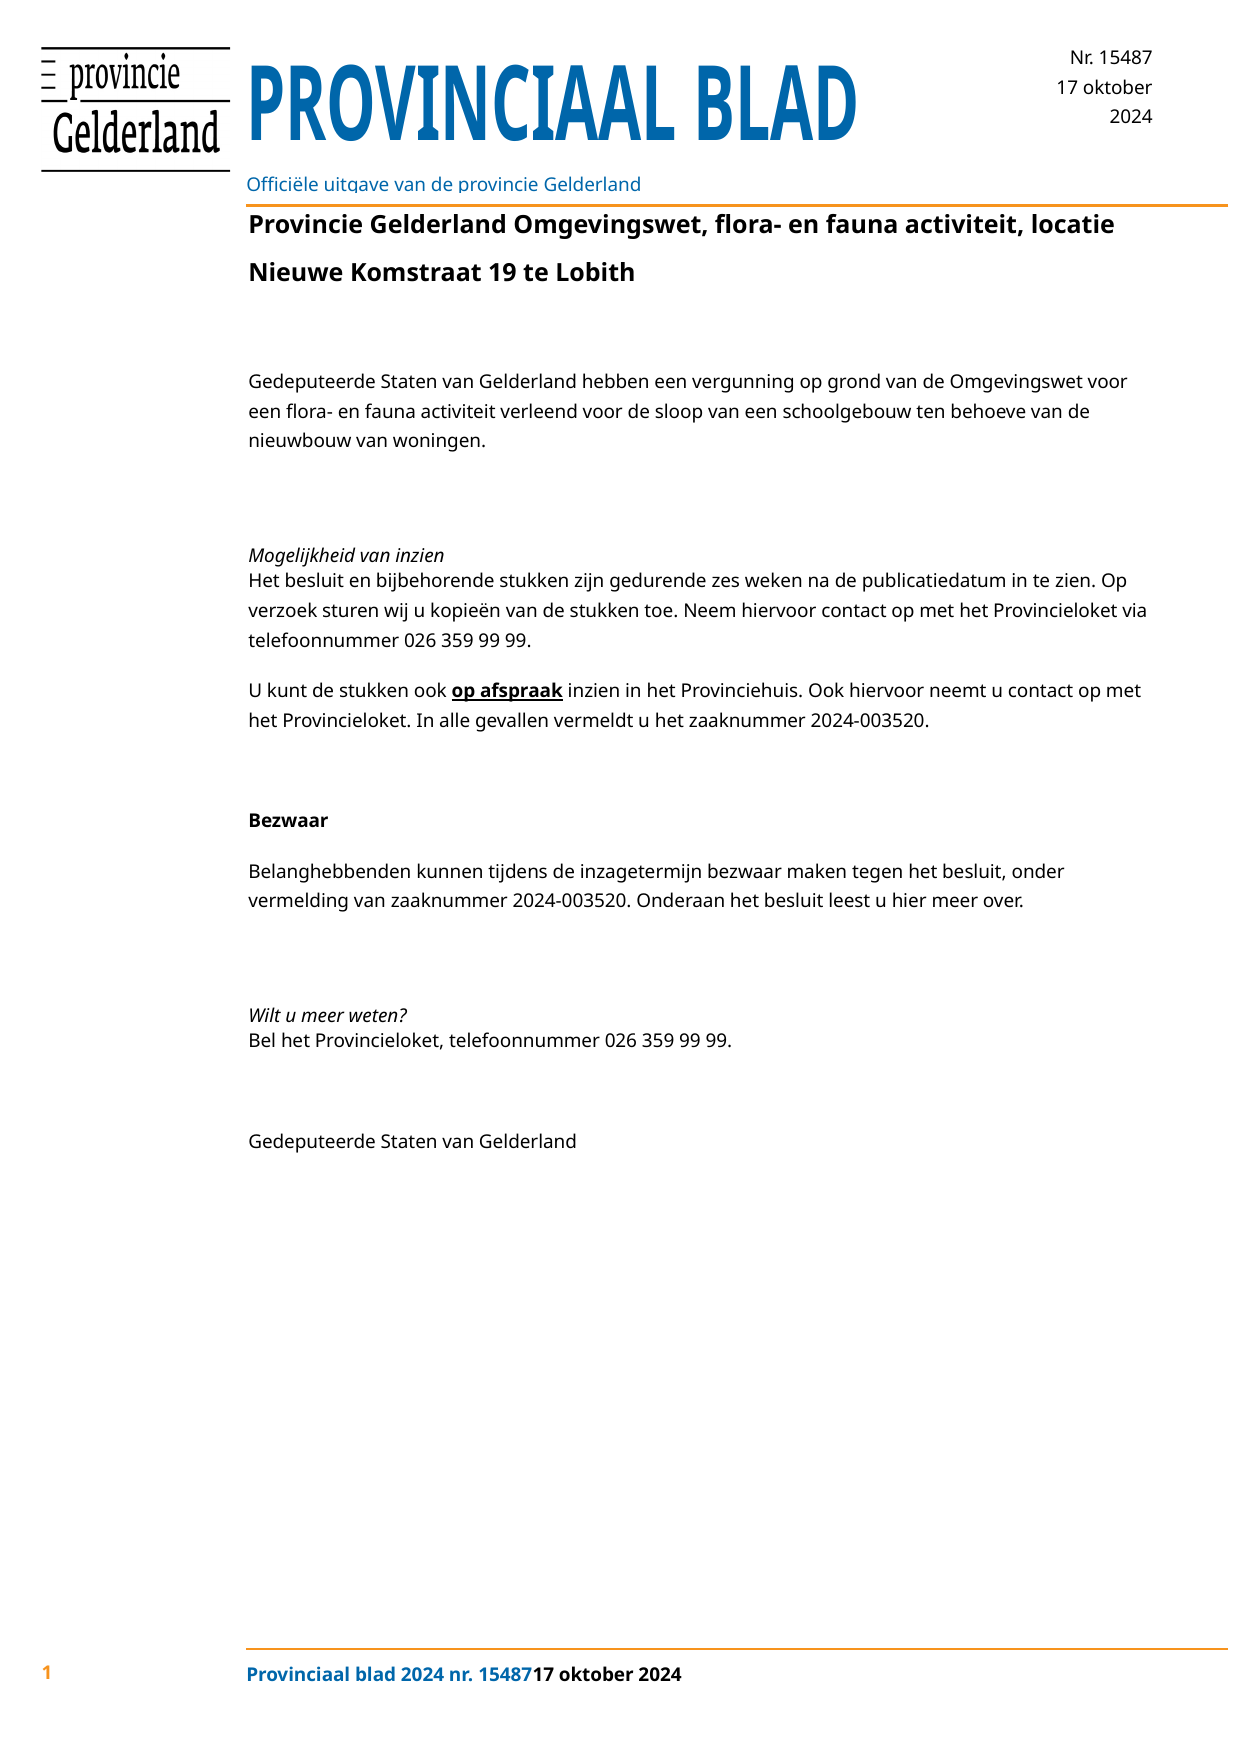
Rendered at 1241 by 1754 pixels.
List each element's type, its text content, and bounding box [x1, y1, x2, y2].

text Bezwaar [248, 808, 1152, 833]
picture [41, 47, 231, 172]
text Mogelijkheid van inzien [248, 542, 1152, 568]
text Gedeputeerde Staten van Gelderland [248, 1128, 1152, 1154]
text Gedeputeerde Staten van Gelderland hebben een vergunning op grond van de Omgevingswet voor een flora- en fauna activiteit verleend voor de sloop van een schoolgebouw ten behoeve van de nieuwbouw van woningen. [248, 368, 1152, 453]
text Bel het Provincieloket, telefoonnummer 026 359 99 99. [248, 1028, 1152, 1053]
text U kunt de stukken ook op afspraak inzien in het Provinciehuis. Ook hiervoor neemt u contact op met het Provincieloket. In alle gevallen vermeldt u het zaaknummer 2024-003520. [248, 677, 1152, 732]
text Het besluit en bijbehorende stukken zijn gedurende zes weken na de publicatiedatum in te zien. Op verzoek sturen wij u kopieën van de stukken toe. Neem hiervoor contact op met het Provincieloket via telefoonnummer 026 359 99 99. [248, 568, 1152, 652]
text Wilt u meer weten? [248, 1002, 1152, 1028]
text Belanghebbenden kunnen tijdens de inzagetermijn bezwaar maken tegen het besluit, onder vermelding van zaaknummer 2024-003520. Onderaan het besluit leest u hier meer over. [248, 858, 1152, 913]
text Provincie Gelderland Omgevingswet, flora- en fauna activiteit, locatie Nieuwe Komstraat 19 te Lobith [248, 207, 1152, 288]
